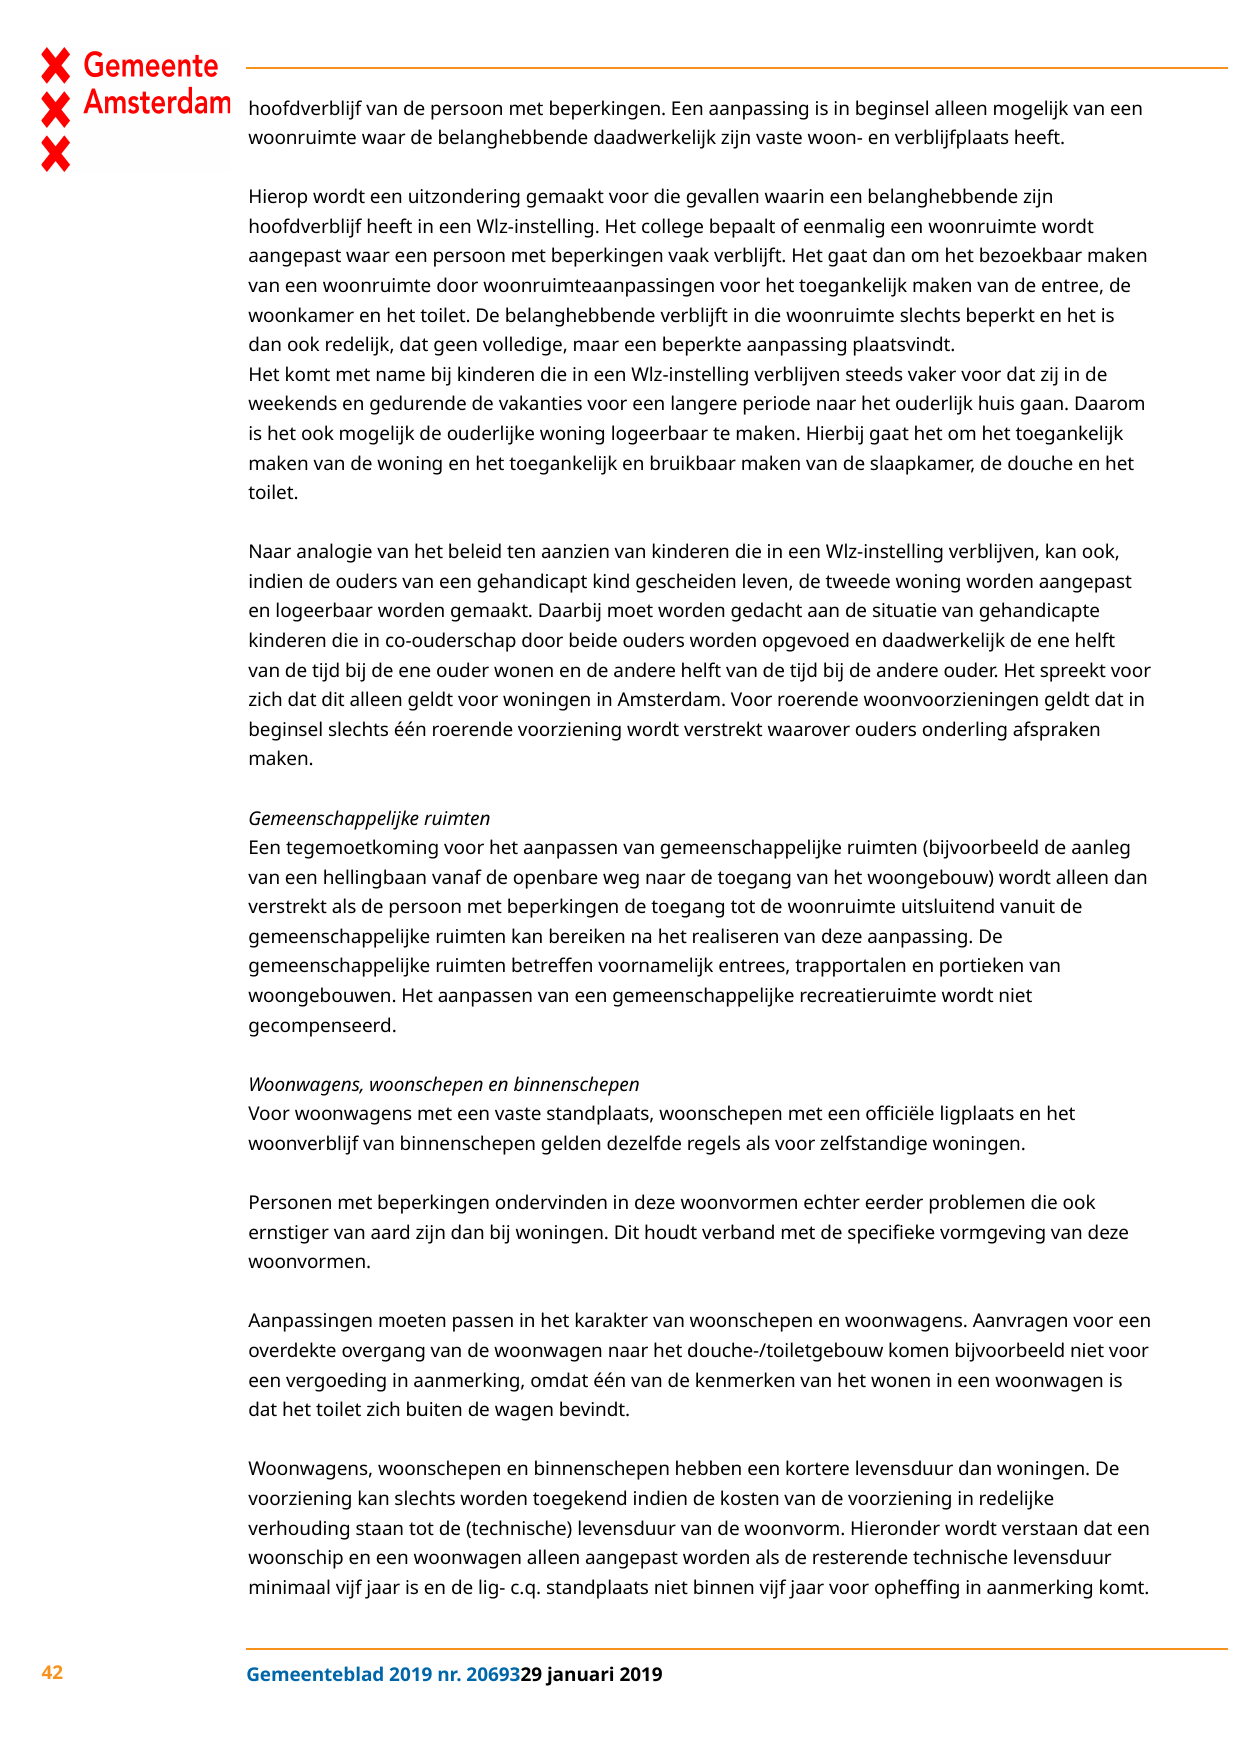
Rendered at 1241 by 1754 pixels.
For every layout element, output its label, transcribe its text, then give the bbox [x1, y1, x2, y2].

picture [41, 47, 231, 172]
text Personen met beperkingen ondervinden in deze woonvormen echter eerder problemen die ook ernstiger van aard zijn dan bij woningen. Dit houdt verband met de specifieke vormgeving van deze woonvormen. [248, 1189, 1152, 1274]
text Voor woonwagens met een vaste standplaats, woonschepen met een officiële ligplaats en het woonverblijf van binnenschepen gelden dezelfde regels als voor zelfstandige woningen. [248, 1101, 1152, 1156]
text Woonwagens, woonschepen en binnenschepen [248, 1071, 1152, 1097]
text Hierop wordt een uitzondering gemaakt voor die gevallen waarin een belanghebbende zijn hoofdverblijf heeft in een Wlz-instelling. Het college bepaalt of eenmalig een woonruimte wordt aangepast waar een persoon met beperkingen vaak verblijft. Het gaat dan om het bezoekbaar maken van een woonruimte door woonruimteaanpassingen voor het toegankelijk maken van de entree, de woonkamer en het toilet. De belanghebbende verblijft in die woonruimte slechts beperkt en het is dan ook redelijk, dat geen volledige, maar een beperkte aanpassing plaatsvindt. [248, 183, 1152, 357]
text Woonwagens, woonschepen en binnenschepen hebben een kortere levensduur dan woningen. De voorziening kan slechts worden toegekend indien de kosten van de voorziening in redelijke verhouding staan tot de (technische) levensduur van de woonvorm. Hieronder wordt verstaan dat een woonschip en een woonwagen alleen aangepast worden als de resterende technische levensduur minimaal vijf jaar is en de lig- c.q. standplaats niet binnen vijf jaar voor opheffing in aanmerking komt. [248, 1456, 1152, 1600]
text Het komt met name bij kinderen die in een Wlz-instelling verblijven steeds vaker voor dat zij in de weekends en gedurende de vakanties voor een langere periode naar het ouderlijk huis gaan. Daarom is het ook mogelijk de ouderlijke woning logeerbaar te maken. Hierbij gaat het om het toegankelijk maken van de woning en het toegankelijk en bruikbaar maken van de slaapkamer, de douche en het toilet. [248, 361, 1152, 505]
text Gemeenschappelijke ruimten [248, 805, 1152, 831]
text Naar analogie van het beleid ten aanzien van kinderen die in een Wlz-instelling verblijven, kan ook, indien de ouders van een gehandicapt kind gescheiden leven, de tweede woning worden aangepast en logeerbaar worden gemaakt. Daarbij moet worden gedacht aan de situatie van gehandicapte kinderen die in co-ouderschap door beide ouders worden opgevoed en daadwerkelijk de ene helft van de tijd bij de ene ouder wonen en de andere helft van de tijd bij de andere ouder. Het spreekt voor zich dat dit alleen geldt voor woningen in Amsterdam. Voor roerende woonvoorzieningen geldt dat in beginsel slechts één roerende voorziening wordt verstrekt waarover ouders onderling afspraken maken. [248, 538, 1152, 771]
text Een tegemoetkoming voor het aanpassen van gemeenschappelijke ruimten (bijvoorbeeld de aanleg van een hellingbaan vanaf de openbare weg naar de toegang van het woongebouw) wordt alleen dan verstrekt als de persoon met beperkingen de toegang tot de woonruimte uitsluitend vanuit de gemeenschappelijke ruimten kan bereiken na het realiseren van deze aanpassing. De gemeenschappelijke ruimten betreffen voornamelijk entrees, trapportalen en portieken van woongebouwen. Het aanpassen van een gemeenschappelijke recreatieruimte wordt niet gecompenseerd. [248, 834, 1152, 1038]
text Aanpassingen moeten passen in het karakter van woonschepen en woonwagens. Aanvragen voor een overdekte overgang van de woonwagen naar het douche-/toiletgebouw komen bijvoorbeeld niet voor een vergoeding in aanmerking, omdat één van de kenmerken van het wonen in een woonwagen is dat het toilet zich buiten de wagen bevindt. [248, 1308, 1152, 1422]
text hoofdverblijf van de persoon met beperkingen. Een aanpassing is in beginsel alleen mogelijk van een woonruimte waar de belanghebbende daadwerkelijk zijn vaste woon- en verblijfplaats heeft. [248, 95, 1152, 150]
